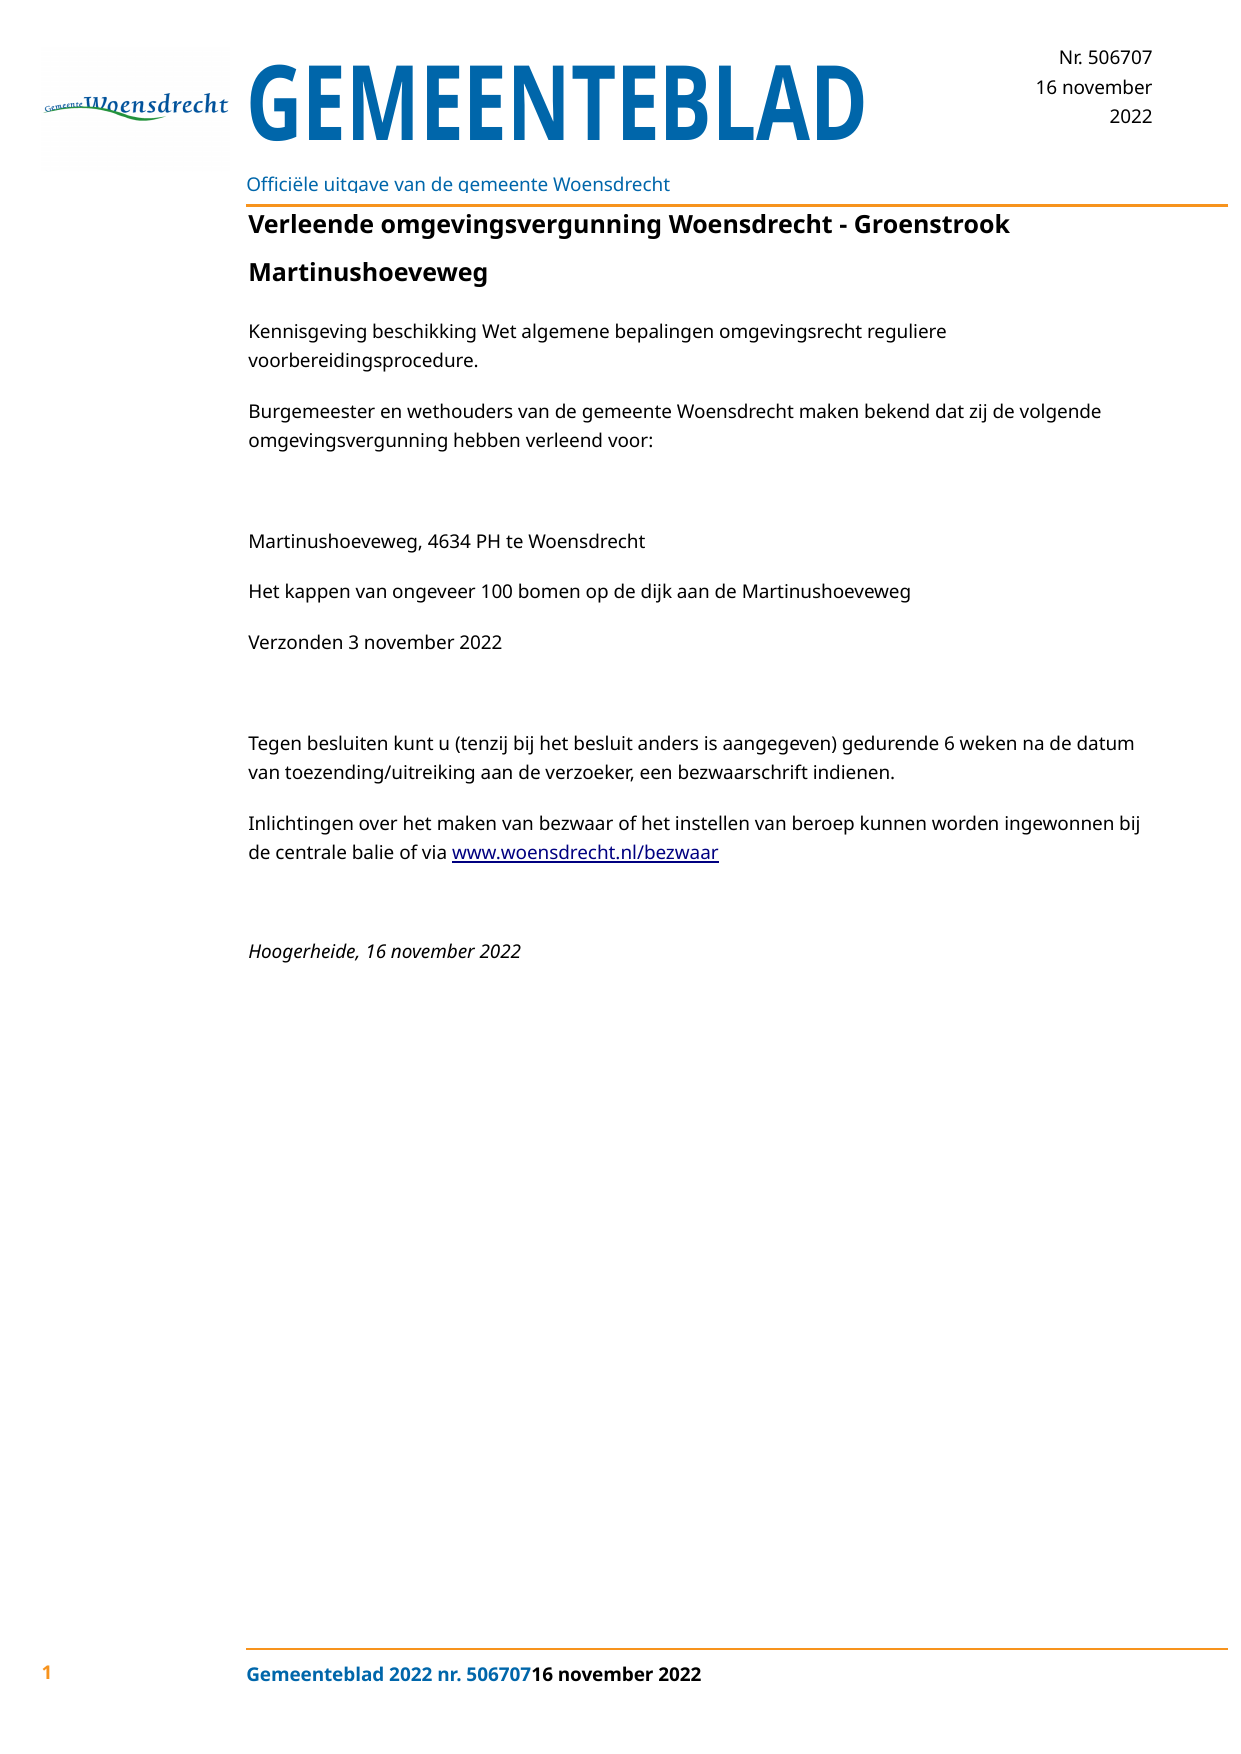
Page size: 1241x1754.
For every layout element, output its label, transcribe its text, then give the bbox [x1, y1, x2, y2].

picture [41, 47, 231, 172]
text Het kappen van ongeveer 100 bomen op de dijk aan de Martinushoeveweg [248, 579, 1152, 604]
text Inlichtingen over het maken van bezwaar of het instellen van beroep kunnen worden ingewonnen bij de centrale balie of via www.woensdrecht.nl/bezwaar [248, 810, 1152, 865]
text Tegen besluiten kunt u (tenzij bij het besluit anders is aangegeven) gedurende 6 weken na de datum van toezending/uitreiking aan de verzoeker, een bezwaarschrift indienen. [248, 730, 1152, 785]
text Martinushoeveweg, 4634 PH te Woensdrecht [248, 528, 1152, 554]
text Burgemeester en wethouders van de gemeente Woensdrecht maken bekend dat zij de volgende omgevingsvergunning hebben verleend voor: [248, 398, 1152, 453]
text Hoogerheide, 16 november 2022 [248, 938, 1152, 963]
text Kennisgeving beschikking Wet algemene bepalingen omgevingsrecht reguliere voorbereidingsprocedure. [248, 318, 1152, 373]
text Verzonden 3 november 2022 [248, 629, 1152, 655]
text Verleende omgevingsvergunning Woensdrecht - Groenstrook Martinushoeveweg [248, 207, 1152, 288]
